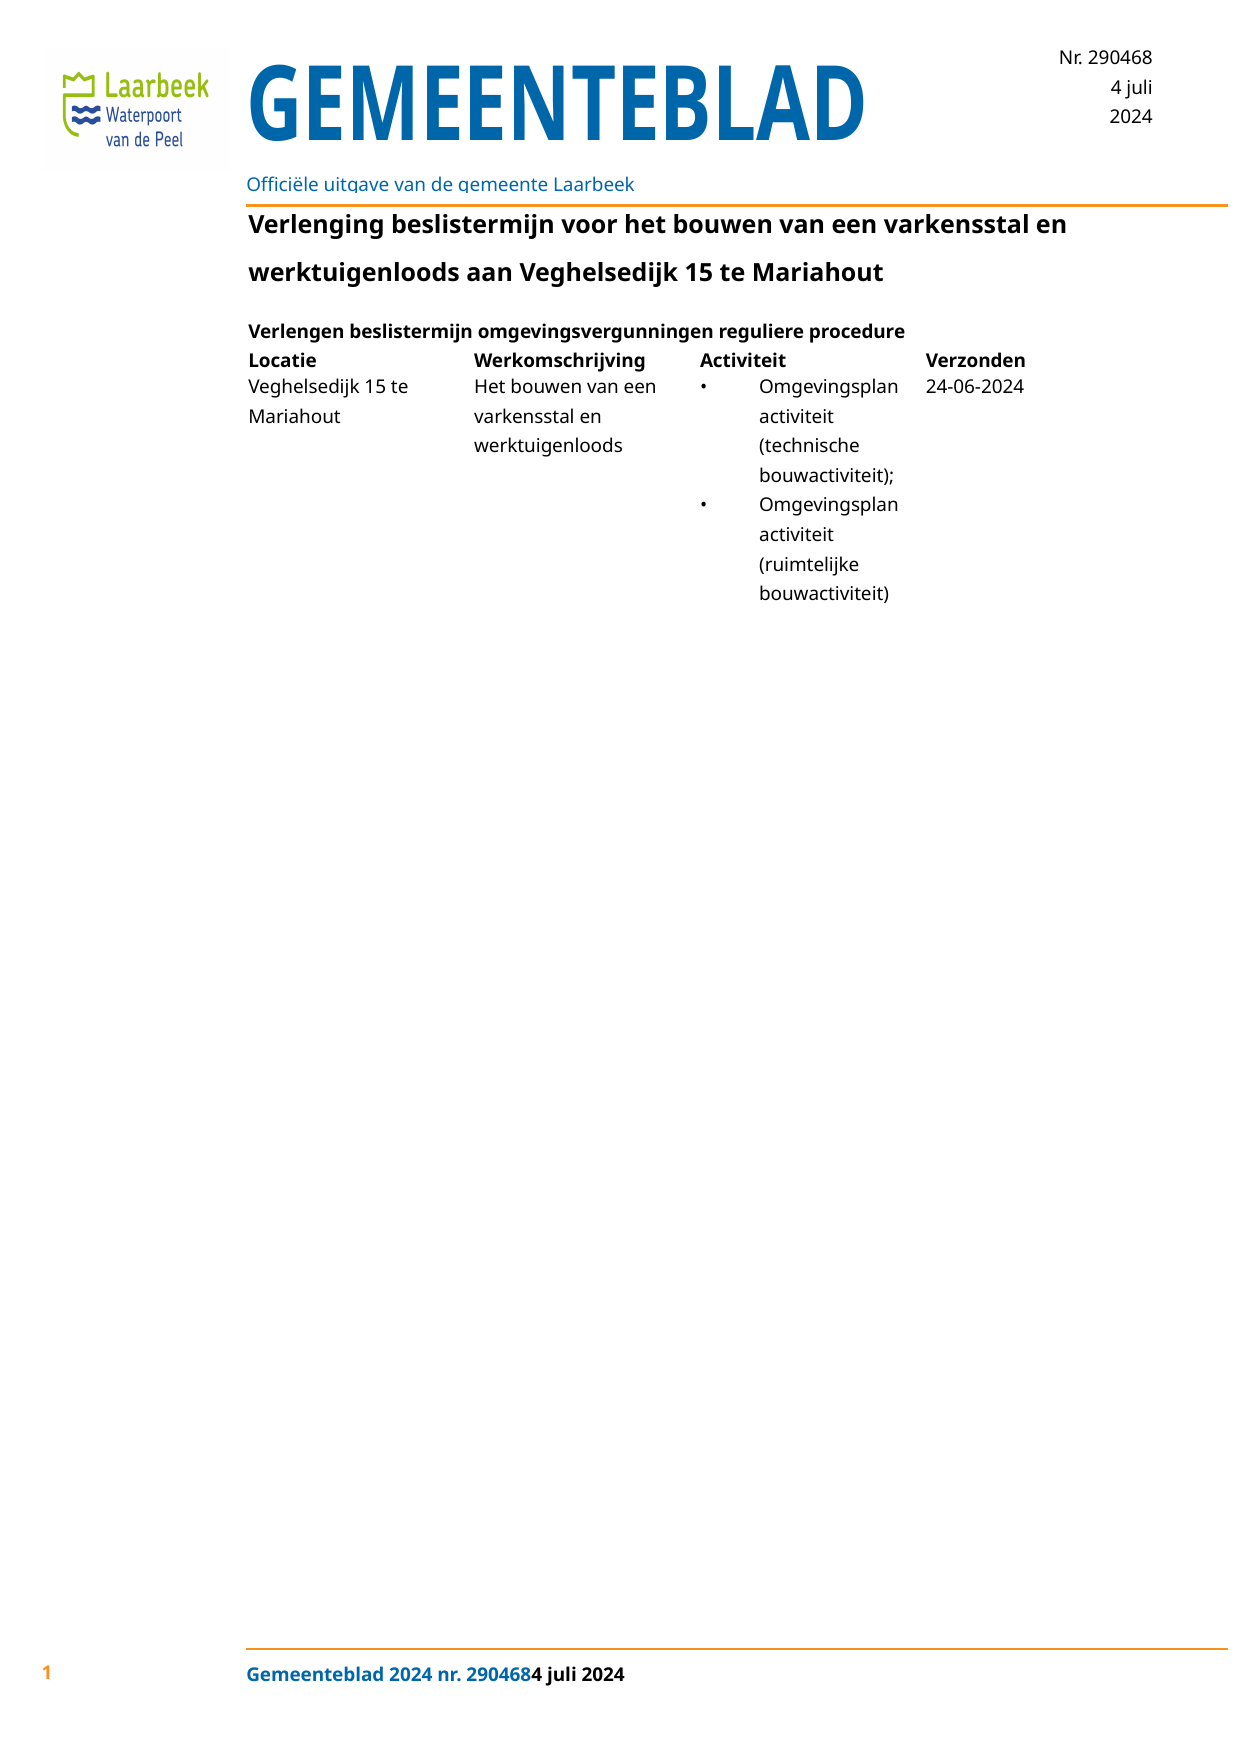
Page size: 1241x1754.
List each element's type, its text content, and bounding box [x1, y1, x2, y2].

text Verlengen beslistermijn omgevingsvergunningen reguliere procedure [248, 318, 1152, 344]
table_header Locatie [248, 348, 474, 373]
text Verlenging beslistermijn voor het bouwen van een varkensstal en werktuigenloods aan Veghelsedijk 15 te Mariahout [248, 207, 1152, 288]
table_cell Het bouwen van een varkensstal en werktuigenloods [474, 373, 700, 606]
table_header Werkomschrijving [474, 348, 700, 373]
picture [41, 47, 231, 172]
table_header Verzonden [926, 348, 1152, 373]
table_cell Veghelsedijk 15 te Mariahout [248, 373, 474, 606]
table_cell Omgevingsplan activiteit (technische bouwactiviteit); Omgevingsplan activiteit (ruimtelijke bouwactiviteit) [700, 373, 926, 606]
table_cell 24-06-2024 [926, 373, 1152, 606]
table_header Activiteit [700, 348, 926, 373]
